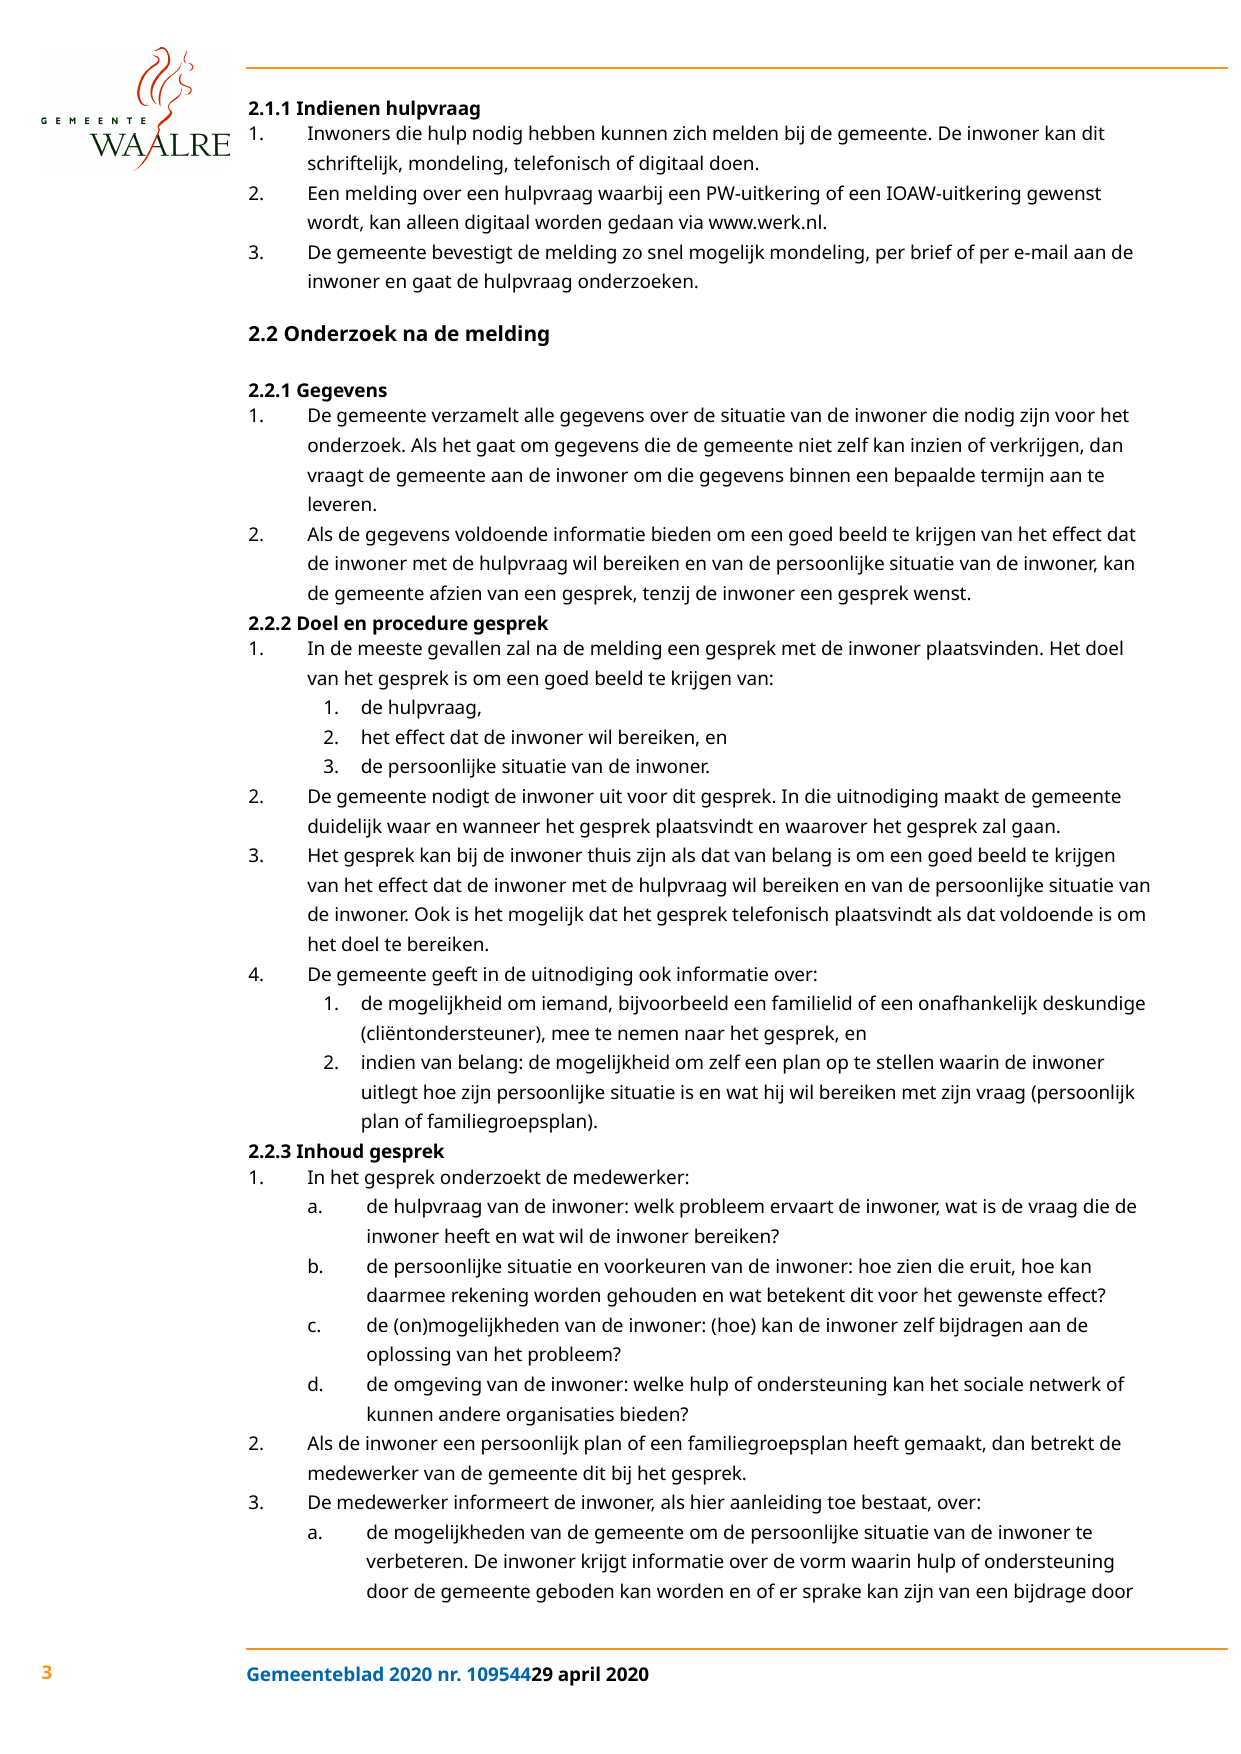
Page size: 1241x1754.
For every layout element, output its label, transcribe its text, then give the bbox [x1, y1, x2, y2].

text 2.2 Onderzoek na de melding [248, 319, 1152, 347]
list de mogelijkheid om iemand, bijvoorbeeld een familielid of een onafhankelijk deskundige (cliëntondersteuner), mee te nemen naar het gesprek, en [323, 990, 1152, 1046]
list Als de gegevens voldoende informatie bieden om een goed beeld te krijgen van het effect dat de inwoner met de hulpvraag wil bereiken en van de persoonlijke situatie van de inwoner, kan de gemeente afzien van een gesprek, tenzij de inwoner een gesprek wenst. [248, 521, 1152, 606]
list Inwoners die hulp nodig hebben kunnen zich melden bij de gemeente. De inwoner kan dit schriftelijk, mondeling, telefonisch of digitaal doen. [248, 121, 1152, 176]
list De gemeente verzamelt alle gegevens over de situatie van de inwoner die nodig zijn voor het onderzoek. Als het gaat om gegevens die de gemeente niet zelf kan inzien of verkrijgen, dan vraagt de gemeente aan de inwoner om die gegevens binnen een bepaalde termijn aan te leveren. [248, 403, 1152, 517]
list de persoonlijke situatie van de inwoner. [323, 754, 1152, 779]
list de mogelijkheden van de gemeente om de persoonlijke situatie van de inwoner te verbeteren. De inwoner krijgt informatie over de vorm waarin hulp of ondersteuning door de gemeente geboden kan worden en of er sprake kan zijn van een bijdrage door [307, 1519, 1152, 1604]
list indien van belang: de mogelijkheid om zelf een plan op te stellen waarin de inwoner uitlegt hoe zijn persoonlijke situatie is en wat hij wil bereiken met zijn vraag (persoonlijk plan of familiegroepsplan). [323, 1049, 1152, 1134]
text 2.2.2 Doel en procedure gesprek [248, 610, 1152, 635]
list De gemeente nodigt de inwoner uit voor dit gesprek. In die uitnodiging maakt de gemeente duidelijk waar en wanneer het gesprek plaatsvindt en waarover het gesprek zal gaan. [248, 783, 1152, 839]
picture [41, 47, 231, 172]
list het effect dat de inwoner wil bereiken, en [323, 724, 1152, 750]
list de omgeving van de inwoner: welke hulp of ondersteuning kan het sociale netwerk of kunnen andere organisaties bieden? [307, 1371, 1152, 1426]
list De gemeente geeft in de uitnodiging ook informatie over: [248, 961, 1152, 987]
list de (on)mogelijkheden van de inwoner: (hoe) kan de inwoner zelf bijdragen aan de oplossing van het probleem? [307, 1312, 1152, 1367]
list de hulpvraag van de inwoner: welk probleem ervaart de inwoner, wat is de vraag die de inwoner heeft en wat wil de inwoner bereiken? [307, 1194, 1152, 1249]
list In de meeste gevallen zal na de melding een gesprek met de inwoner plaatsvinden. Het doel van het gesprek is om een goed beeld te krijgen van: [248, 635, 1152, 691]
list Als de inwoner een persoonlijk plan of een familiegroepsplan heeft gemaakt, dan betrekt de medewerker van de gemeente dit bij het gesprek. [248, 1430, 1152, 1486]
list De medewerker informeert de inwoner, als hier aanleiding toe bestaat, over: [248, 1489, 1152, 1515]
list Het gesprek kan bij de inwoner thuis zijn als dat van belang is om een goed beeld te krijgen van het effect dat de inwoner met de hulpvraag wil bereiken en van de persoonlijke situatie van de inwoner. Ook is het mogelijk dat het gesprek telefonisch plaatsvindt als dat voldoende is om het doel te bereiken. [248, 842, 1152, 957]
text 2.2.1 Gegevens [248, 377, 1152, 403]
list de persoonlijke situatie en voorkeuren van de inwoner: hoe zien die eruit, hoe kan daarmee rekening worden gehouden en wat betekent dit voor het gewenste effect? [307, 1253, 1152, 1308]
list In het gesprek onderzoekt de medewerker: [248, 1164, 1152, 1190]
list De gemeente bevestigt de melding zo snel mogelijk mondeling, per brief of per e-mail aan de inwoner en gaat de hulpvraag onderzoeken. [248, 239, 1152, 294]
text 2.2.3 Inhoud gesprek [248, 1138, 1152, 1164]
text 2.1.1 Indienen hulpvraag [248, 95, 1152, 121]
list Een melding over een hulpvraag waarbij een PW-uitkering of een IOAW-uitkering gewenst wordt, kan alleen digitaal worden gedaan via www.werk.nl. [248, 180, 1152, 235]
list de hulpvraag, [323, 694, 1152, 720]
